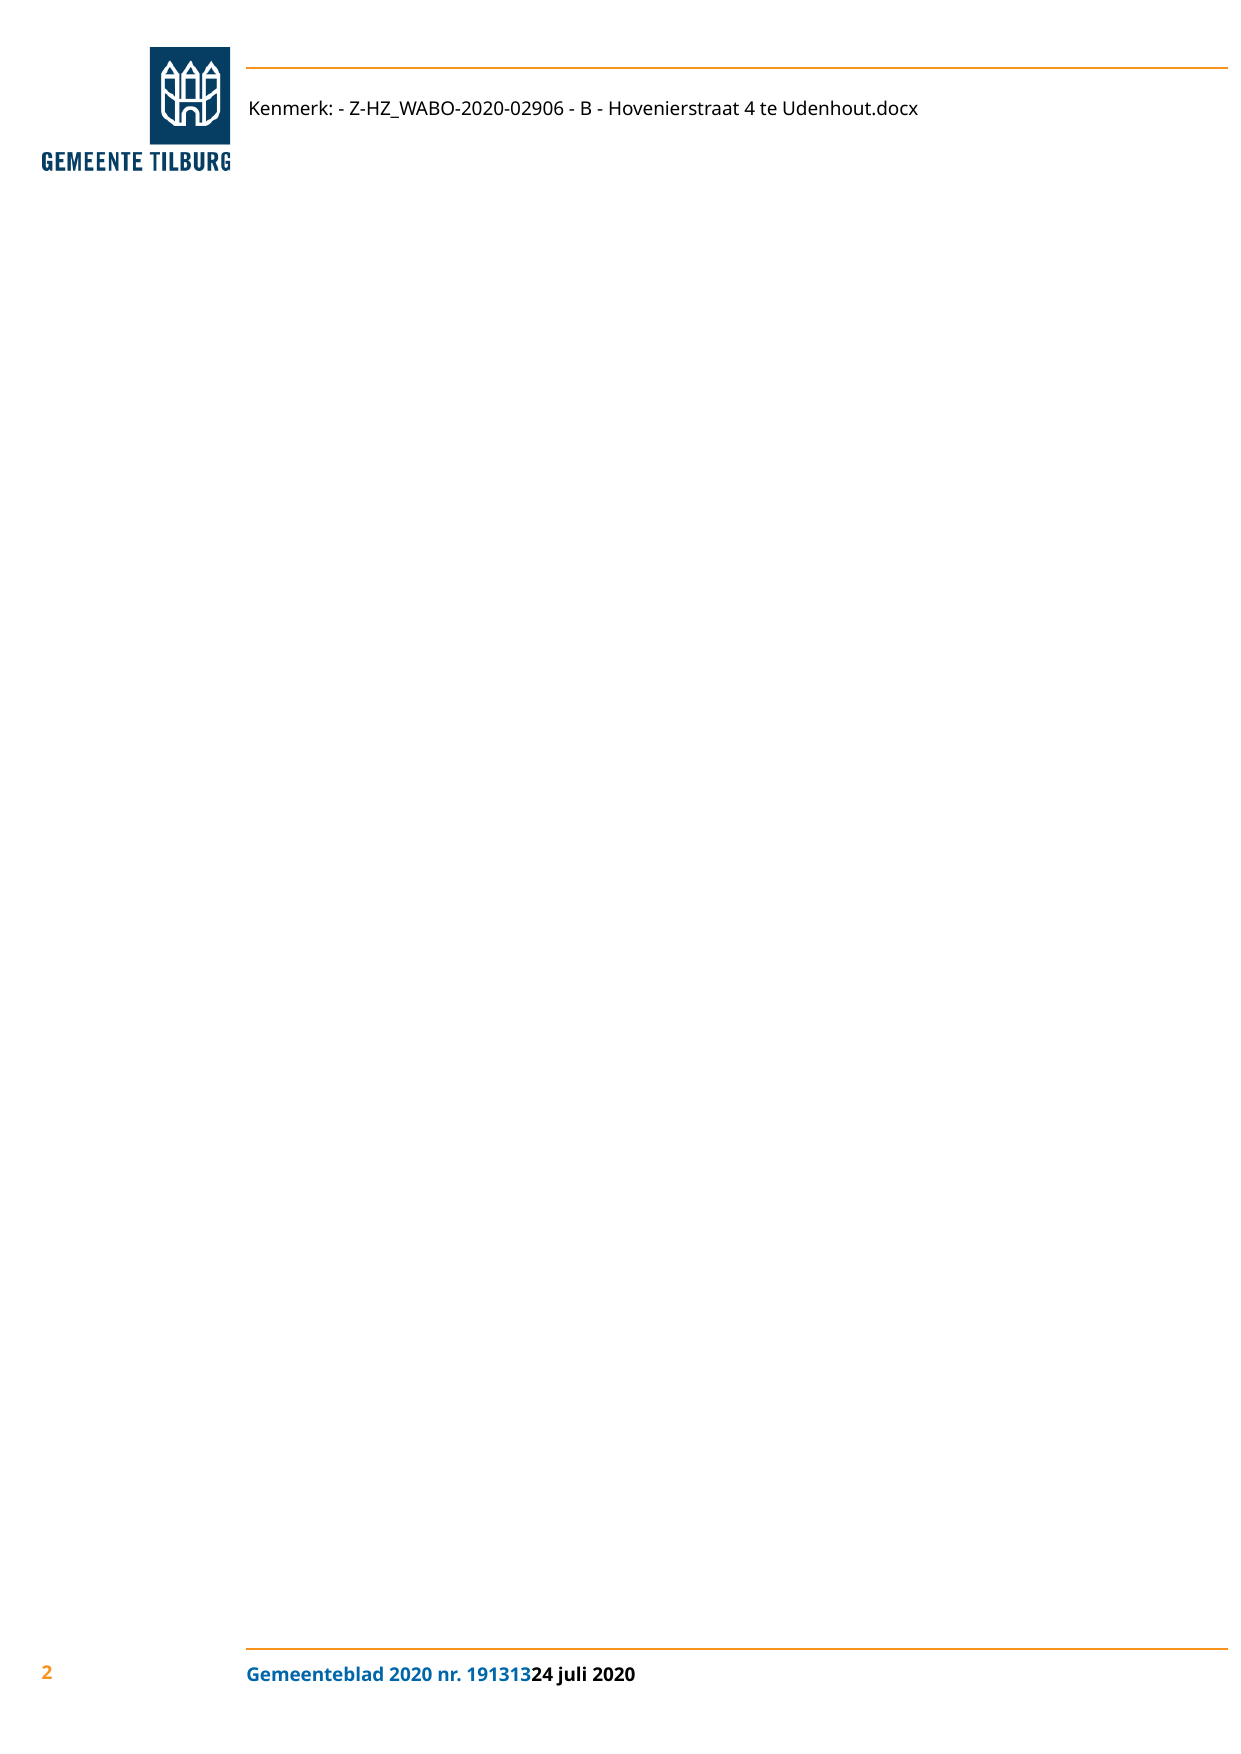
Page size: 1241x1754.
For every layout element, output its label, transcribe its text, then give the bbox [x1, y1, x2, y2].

picture [41, 47, 231, 172]
text Kenmerk: - Z-HZ_WABO-2020-02906 - B - Hovenierstraat 4 te Udenhout.docx [248, 95, 1152, 121]
